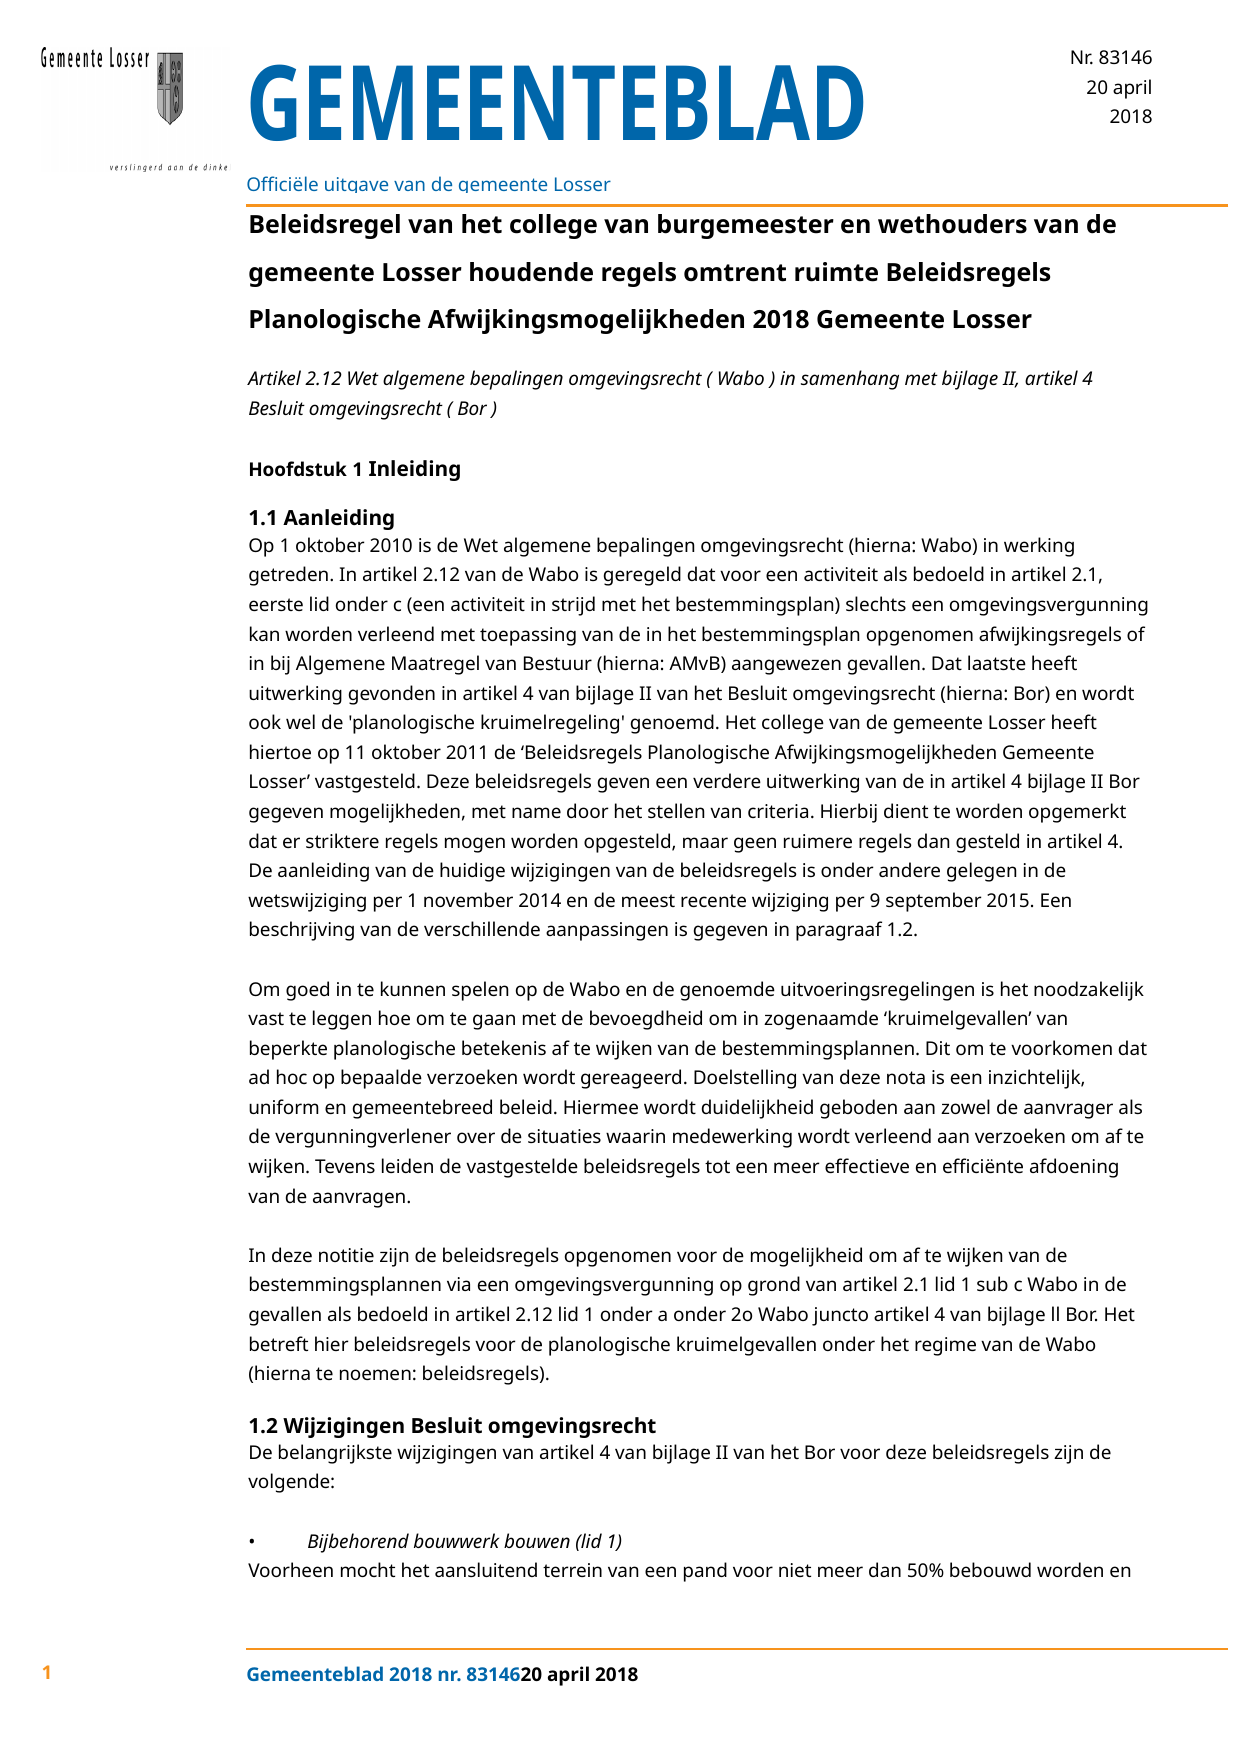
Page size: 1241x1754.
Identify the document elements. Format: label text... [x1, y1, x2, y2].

text 1.1 Aanleiding [248, 503, 1152, 532]
text 1.2 Wijzigingen Besluit omgevingsrecht [248, 1411, 1152, 1439]
text Artikel 2.12 Wet algemene bepalingen omgevingsrecht ( Wabo ) in samenhang met bijlage II, artikel 4 Besluit omgevingsrecht ( Bor ) [248, 366, 1152, 421]
picture [41, 47, 231, 172]
text Hoofdstuk 1 Inleiding [248, 454, 1152, 483]
list Bijbehorend bouwwerk bouwen (lid 1) [248, 1528, 1152, 1554]
text Voorheen mocht het aansluitend terrein van een pand voor niet meer dan 50% bebouwd worden en [248, 1557, 1152, 1583]
text Beleidsregel van het college van burgemeester en wethouders van de gemeente Losser houdende regels omtrent ruimte Beleidsregels Planologische Afwijkingsmogelijkheden 2018 Gemeente Losser [248, 207, 1152, 336]
text In deze notitie zijn de beleidsregels opgenomen voor de mogelijkheid om af te wijken van de bestemmingsplannen via een omgevingsvergunning op grond van artikel 2.1 lid 1 sub c Wabo in de gevallen als bedoeld in artikel 2.12 lid 1 onder a onder 2o Wabo juncto artikel 4 van bijlage ll Bor. Het betreft hier beleidsregels voor de planologische kruimelgevallen onder het regime van de Wabo (hierna te noemen: beleidsregels). [248, 1242, 1152, 1386]
text Op 1 oktober 2010 is de Wet algemene bepalingen omgevingsrecht (hierna: Wabo) in werking getreden. In artikel 2.12 van de Wabo is geregeld dat voor een activiteit als bedoeld in artikel 2.1, eerste lid onder c (een activiteit in strijd met het bestemmingsplan) slechts een omgevingsvergunning kan worden verleend met toepassing van de in het bestemmingsplan opgenomen afwijkingsregels of in bij Algemene Maatregel van Bestuur (hierna: AMvB) aangewezen gevallen. Dat laatste heeft uitwerking gevonden in artikel 4 van bijlage II van het Besluit omgevingsrecht (hierna: Bor) en wordt ook wel de 'planologische kruimelregeling' genoemd. Het college van de gemeente Losser heeft hiertoe op 11 oktober 2011 de ‘Beleidsregels Planologische Afwijkingsmogelijkheden Gemeente Losser’ vastgesteld. Deze beleidsregels geven een verdere uitwerking van de in artikel 4 bijlage II Bor gegeven mogelijkheden, met name door het stellen van criteria. Hierbij dient te worden opgemerkt dat er striktere regels mogen worden opgesteld, maar geen ruimere regels dan gesteld in artikel 4. De aanleiding van de huidige wijzigingen van de beleidsregels is onder andere gelegen in de wetswijziging per 1 november 2014 en de meest recente wijziging per 9 september 2015. Een beschrijving van de verschillende aanpassingen is gegeven in paragraaf 1.2. [248, 532, 1152, 942]
text De belangrijkste wijzigingen van artikel 4 van bijlage II van het Bor voor deze beleidsregels zijn de volgende: [248, 1439, 1152, 1494]
text Om goed in te kunnen spelen op de Wabo en de genoemde uitvoeringsregelingen is het noodzakelijk vast te leggen hoe om te gaan met de bevoegdheid om in zogenaamde ‘kruimelgevallen’ van beperkte planologische betekenis af te wijken van de bestemmingsplannen. Dit om te voorkomen dat ad hoc op bepaalde verzoeken wordt gereageerd. Doelstelling van deze nota is een inzichtelijk, uniform en gemeentebreed beleid. Hiermee wordt duidelijkheid geboden aan zowel de aanvrager als de vergunningverlener over de situaties waarin medewerking wordt verleend aan verzoeken om af te wijken. Tevens leiden de vastgestelde beleidsregels tot een meer effectieve en efficiënte afdoening van de aanvragen. [248, 976, 1152, 1208]
